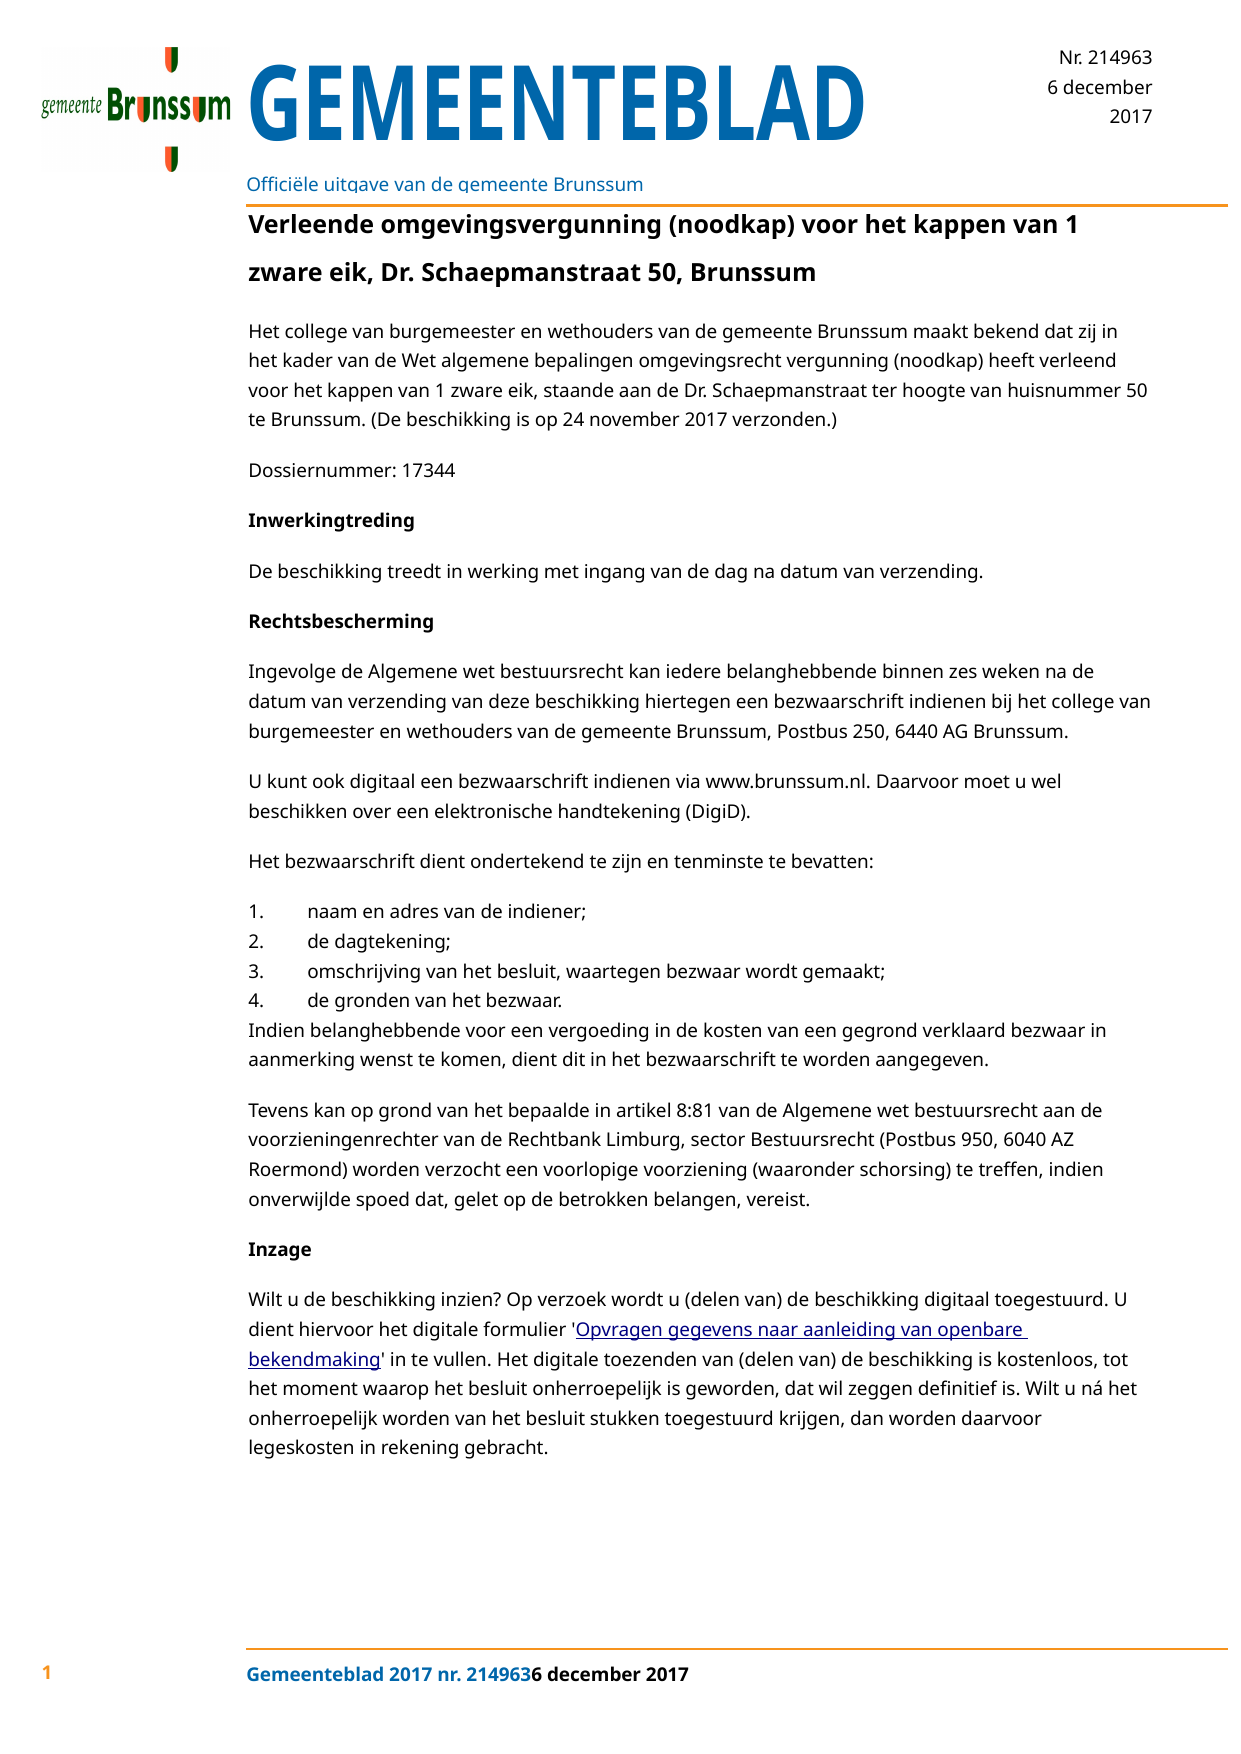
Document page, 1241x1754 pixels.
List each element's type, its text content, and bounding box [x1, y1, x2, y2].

list de gronden van het bezwaar. [248, 987, 1152, 1013]
text Indien belanghebbende voor een vergoeding in de kosten van een gegrond verklaard bezwaar in aanmerking wenst te komen, dient dit in het bezwaarschrift te worden aangegeven. [248, 1017, 1152, 1072]
text Ingevolge de Algemene wet bestuursrecht kan iedere belanghebbende binnen zes weken na de datum van verzending van deze beschikking hiertegen een bezwaarschrift indienen bij het college van burgemeester en wethouders van de gemeente Brunssum, Postbus 250, 6440 AG Brunssum. [248, 659, 1152, 744]
list naam en adres van de indiener; [248, 899, 1152, 924]
text De beschikking treedt in werking met ingang van de dag na datum van verzending. [248, 558, 1152, 584]
text Wilt u de beschikking inzien? Op verzoek wordt u (delen van) de beschikking digitaal toegestuurd. U dient hiervoor het digitale formulier 'Opvragen gegevens naar aanleiding van openbare bekendmaking' in te vullen. Het digitale toezenden van (delen van) de beschikking is kostenloos, tot het moment waarop het besluit onherroepelijk is geworden, dat wil zeggen definitief is. Wilt u ná het onherroepelijk worden van het besluit stukken toegestuurd krijgen, dan worden daarvoor legeskosten in rekening gebracht. [248, 1287, 1152, 1460]
text Het college van burgemeester en wethouders van de gemeente Brunssum maakt bekend dat zij in het kader van de Wet algemene bepalingen omgevingsrecht vergunning (noodkap) heeft verleend voor het kappen van 1 zware eik, staande aan de Dr. Schaepmanstraat ter hoogte van huisnummer 50 te Brunssum. (De beschikking is op 24 november 2017 verzonden.) [248, 318, 1152, 432]
text Tevens kan op grond van het bepaalde in artikel 8:81 van de Algemene wet bestuursrecht aan de voorzieningenrechter van de Rechtbank Limburg, sector Bestuursrecht (Postbus 950, 6040 AZ Roermond) worden verzocht een voorlopige voorziening (waaronder schorsing) te treffen, indien onverwijlde spoed dat, gelet op de betrokken belangen, vereist. [248, 1097, 1152, 1212]
text Inzage [248, 1236, 1152, 1262]
text Het bezwaarschrift dient ondertekend te zijn en tenminste te bevatten: [248, 848, 1152, 874]
picture [41, 47, 231, 172]
text Verleende omgevingsvergunning (noodkap) voor het kappen van 1 zware eik, Dr. Schaepmanstraat 50, Brunssum [248, 207, 1152, 288]
text U kunt ook digitaal een bezwaarschrift indienen via www.brunssum.nl. Daarvoor moet u wel beschikken over een elektronische handtekening (DigiD). [248, 768, 1152, 824]
list de dagtekening; [248, 928, 1152, 954]
text Inwerkingtreding [248, 507, 1152, 533]
list omschrijving van het besluit, waartegen bezwaar wordt gemaakt; [248, 958, 1152, 984]
text Rechtsbescherming [248, 608, 1152, 634]
text Dossiernummer: 17344 [248, 457, 1152, 483]
